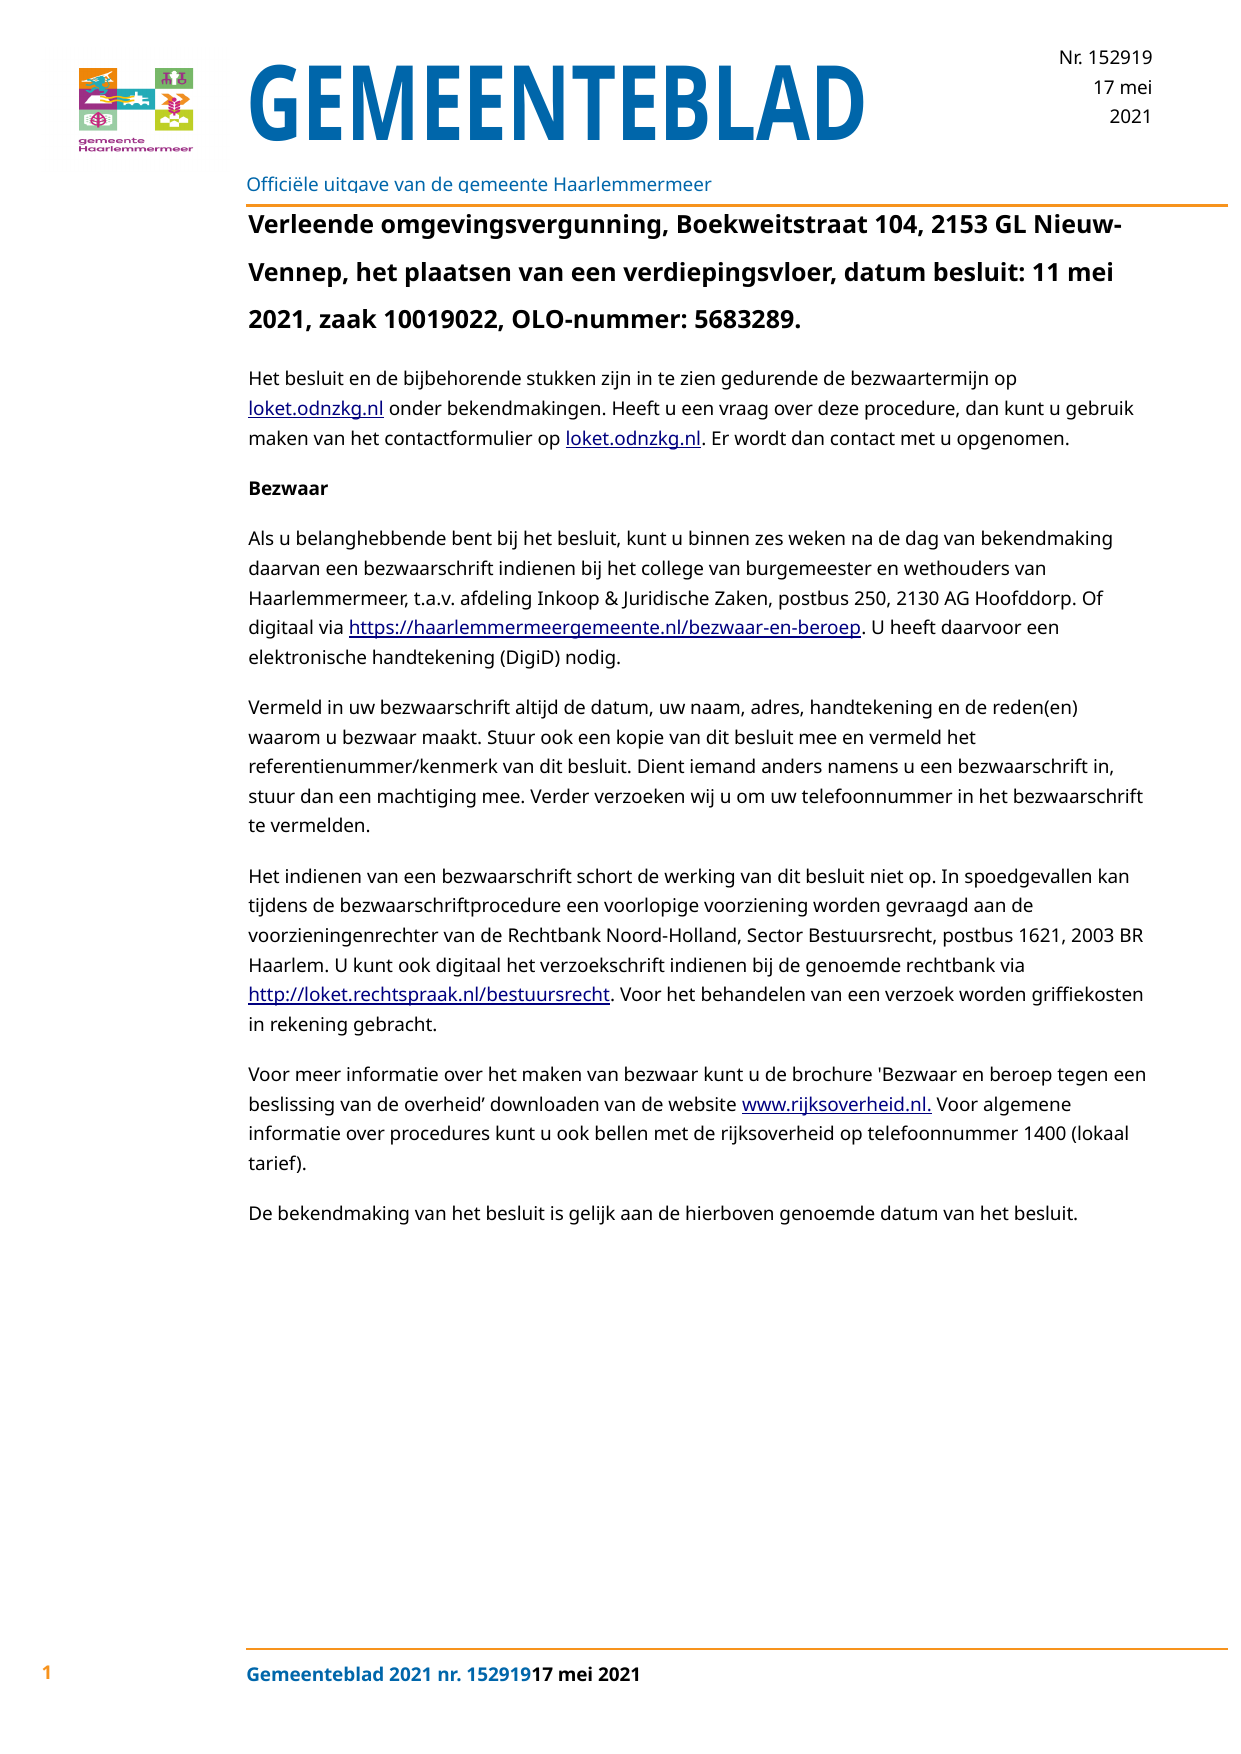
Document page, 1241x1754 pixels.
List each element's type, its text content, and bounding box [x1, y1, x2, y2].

text Verleende omgevingsvergunning, Boekweitstraat 104, 2153 GL Nieuw-Vennep, het plaatsen van een verdiepingsvloer, datum besluit: 11 mei 2021, zaak 10019022, OLO-nummer: 5683289. [248, 207, 1152, 336]
text Bezwaar [248, 475, 1152, 501]
text De bekendmaking van het besluit is gelijk aan de hierboven genoemde datum van het besluit. [248, 1201, 1152, 1226]
picture [41, 47, 231, 172]
text Het besluit en de bijbehorende stukken zijn in te zien gedurende de bezwaartermijn op loket.odnzkg.nl onder bekendmakingen. Heeft u een vraag over deze procedure, dan kunt u gebruik maken van het contactformulier op loket.odnzkg.nl. Er wordt dan contact met u opgenomen. [248, 366, 1152, 450]
text Het indienen van een bezwaarschrift schort de werking van dit besluit niet op. In spoedgevallen kan tijdens de bezwaarschriftprocedure een voorlopige voorziening worden gevraagd aan de voorzieningenrechter van de Rechtbank Noord-Holland, Sector Bestuursrecht, postbus 1621, 2003 BR Haarlem. U kunt ook digitaal het verzoekschrift indienen bij de genoemde rechtbank via http://loket.rechtspraak.nl/bestuursrecht. Voor het behandelen van een verzoek worden griffiekosten in rekening gebracht. [248, 863, 1152, 1037]
text Vermeld in uw bezwaarschrift altijd de datum, uw naam, adres, handtekening en de reden(en) waarom u bezwaar maakt. Stuur ook een kopie van dit besluit mee en vermeld het referentienummer/kenmerk van dit besluit. Dient iemand anders namens u een bezwaarschrift in, stuur dan een machtiging mee. Verder verzoeken wij u om uw telefoonnummer in het bezwaarschrift te vermelden. [248, 694, 1152, 838]
text Als u belanghebbende bent bij het besluit, kunt u binnen zes weken na de dag van bekendmaking daarvan een bezwaarschrift indienen bij het college van burgemeester en wethouders van Haarlemmermeer, t.a.v. afdeling Inkoop & Juridische Zaken, postbus 250, 2130 AG Hoofddorp. Of digitaal via https://haarlemmermeergemeente.nl/bezwaar-en-beroep. U heeft daarvoor een elektronische handtekening (DigiD) nodig. [248, 526, 1152, 669]
text Voor meer informatie over het maken van bezwaar kunt u de brochure 'Bezwaar en beroep tegen een beslissing van de overheid’ downloaden van de website www.rijksoverheid.nl. Voor algemene informatie over procedures kunt u ook bellen met de rijksoverheid op telefoonnummer 1400 (lokaal tarief). [248, 1061, 1152, 1176]
